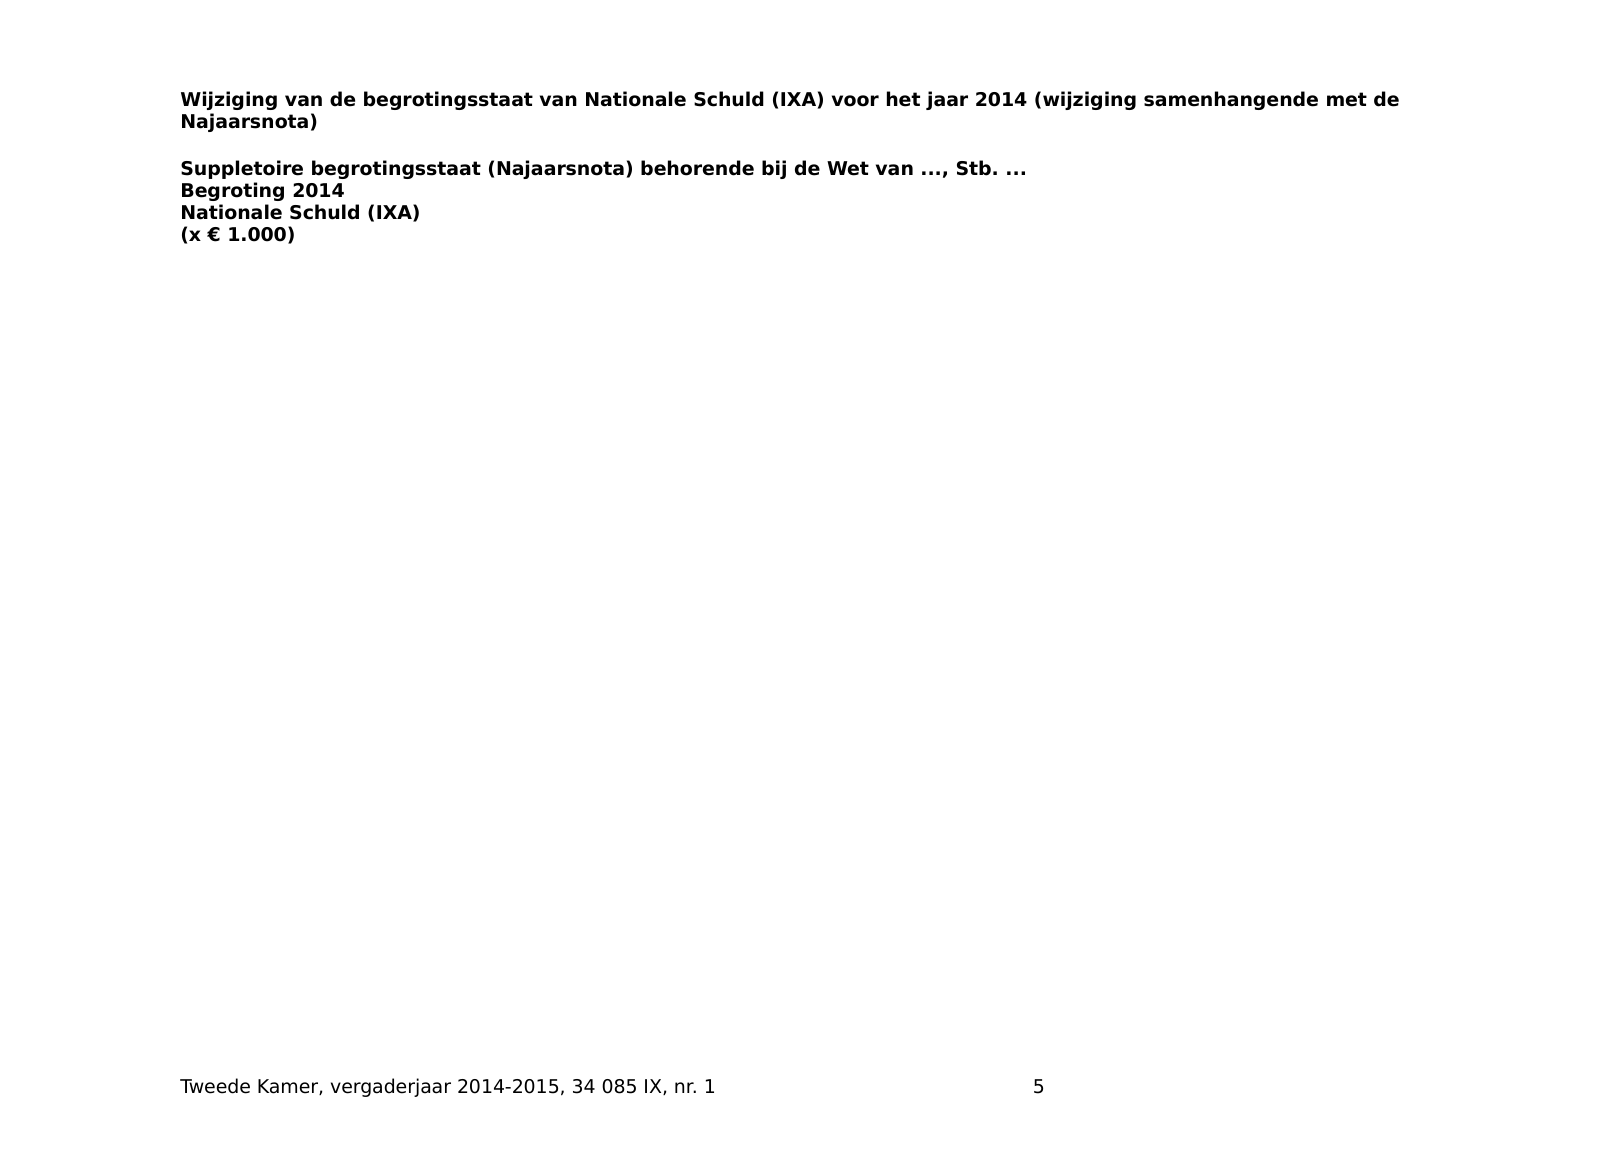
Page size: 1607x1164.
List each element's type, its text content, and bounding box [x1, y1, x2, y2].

text Nationale Schuld (IXA) [180, 202, 1529, 224]
text Begroting 2014 [180, 180, 1529, 202]
text Suppletoire begrotingsstaat (Najaarsnota) behorende bij de Wet van ..., Stb. ... [180, 158, 1529, 180]
subtitle Wijziging van de begrotingsstaat van Nationale Schuld (IXA) voor het jaar 2014 (wijziging samenhangende met de Najaarsnota) [180, 89, 1529, 133]
text (x € 1.000) [180, 224, 1529, 246]
